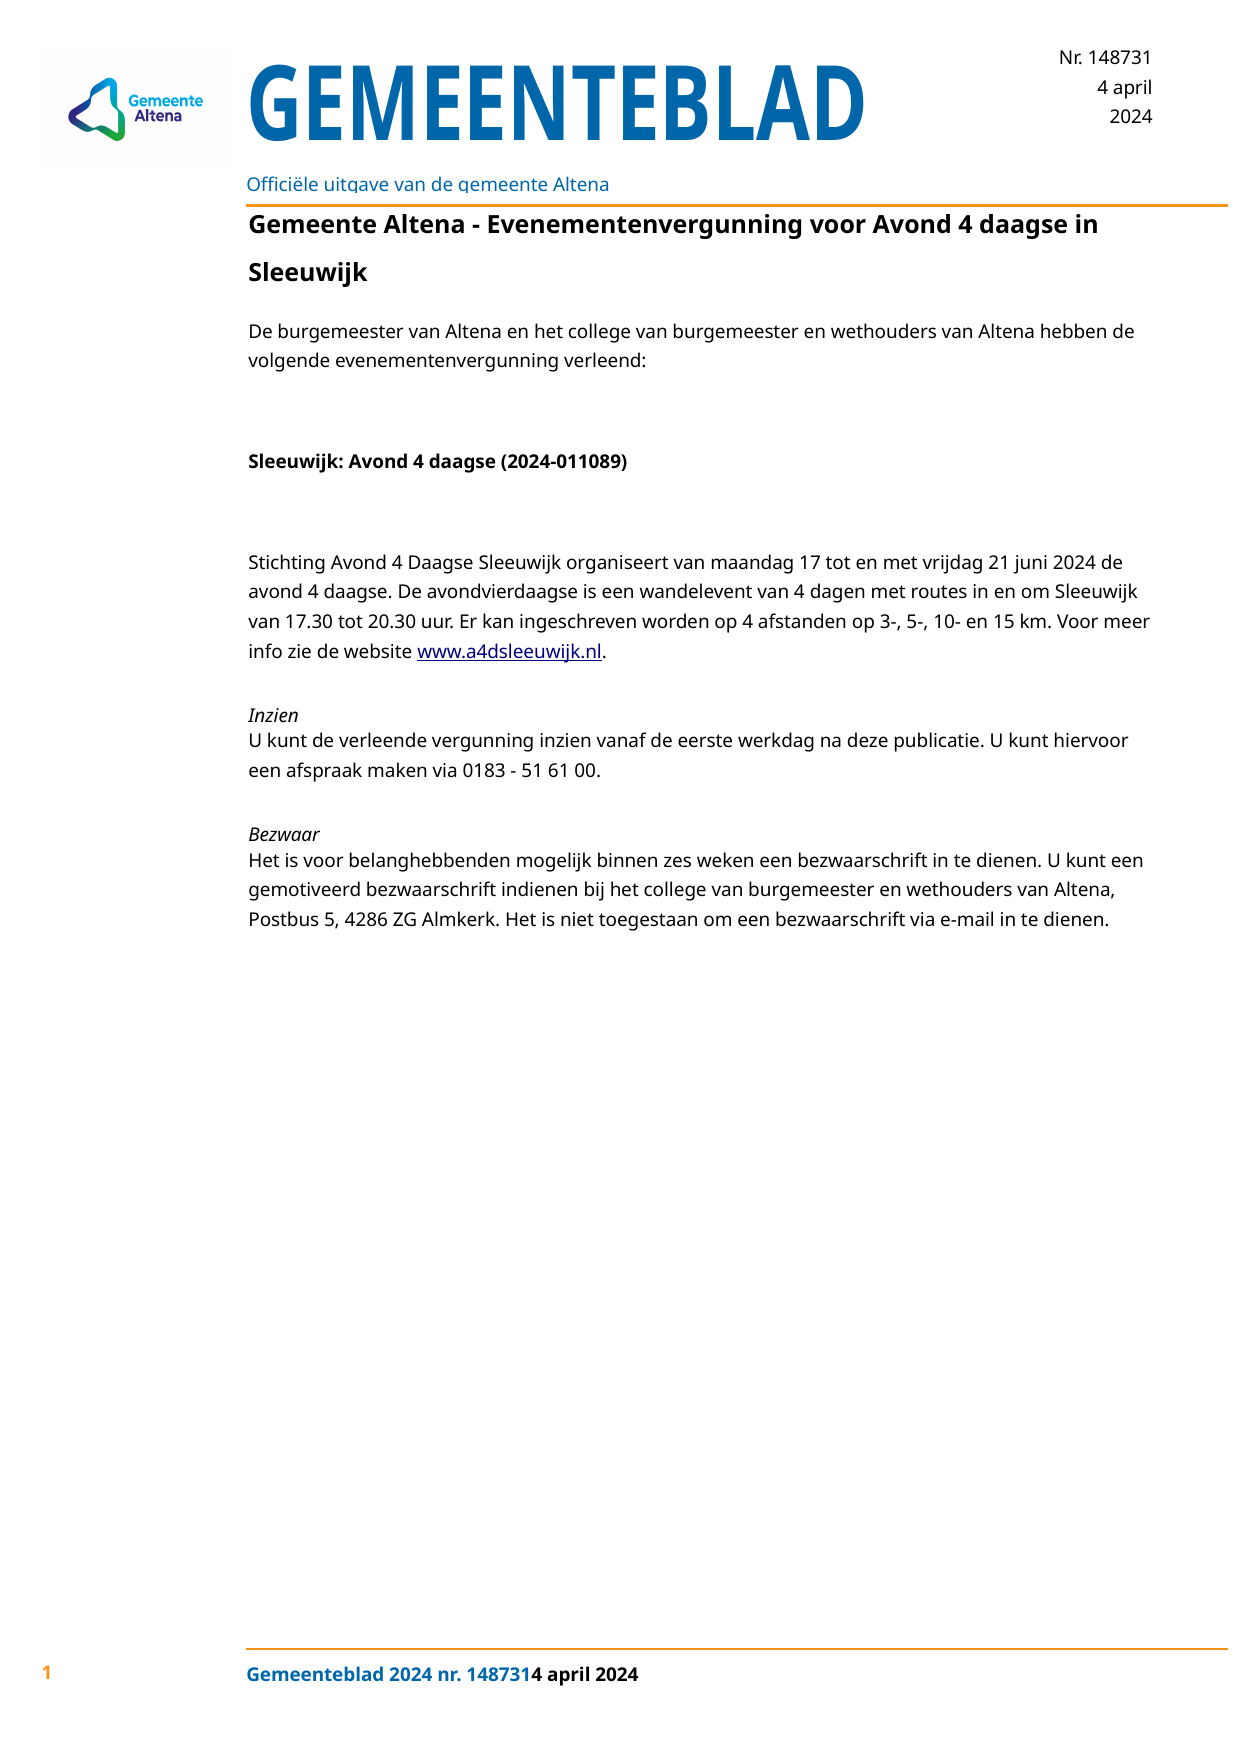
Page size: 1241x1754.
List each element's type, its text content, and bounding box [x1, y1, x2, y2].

text Sleeuwijk: Avond 4 daagse (2024-011089) [248, 448, 1152, 474]
text Stichting Avond 4 Daagse Sleeuwijk organiseert van maandag 17 tot en met vrijdag 21 juni 2024 de avond 4 daagse. De avondvierdaagse is een wandelevent van 4 dagen met routes in en om Sleeuwijk van 17.30 tot 20.30 uur. Er kan ingeschreven worden op 4 afstanden op 3-, 5-, 10- en 15 km. Voor meer info zie de website www.a4dsleeuwijk.nl. [248, 549, 1152, 664]
text Bezwaar [248, 821, 1152, 847]
text De burgemeester van Altena en het college van burgemeester en wethouders van Altena hebben de volgende evenementenvergunning verleend: [248, 318, 1152, 373]
text Gemeente Altena - Evenementenvergunning voor Avond 4 daagse in Sleeuwijk [248, 207, 1152, 288]
text Het is voor belanghebbenden mogelijk binnen zes weken een bezwaarschrift in te dienen. U kunt een gemotiveerd bezwaarschrift indienen bij het college van burgemeester en wethouders van Altena, Postbus 5, 4286 ZG Almkerk. Het is niet toegestaan om een bezwaarschrift via e-mail in te dienen. [248, 847, 1152, 932]
text U kunt de verleende vergunning inzien vanaf de eerste werkdag na deze publicatie. U kunt hiervoor een afspraak maken via 0183 - 51 61 00. [248, 728, 1152, 783]
picture [41, 47, 231, 172]
text Inzien [248, 702, 1152, 728]
